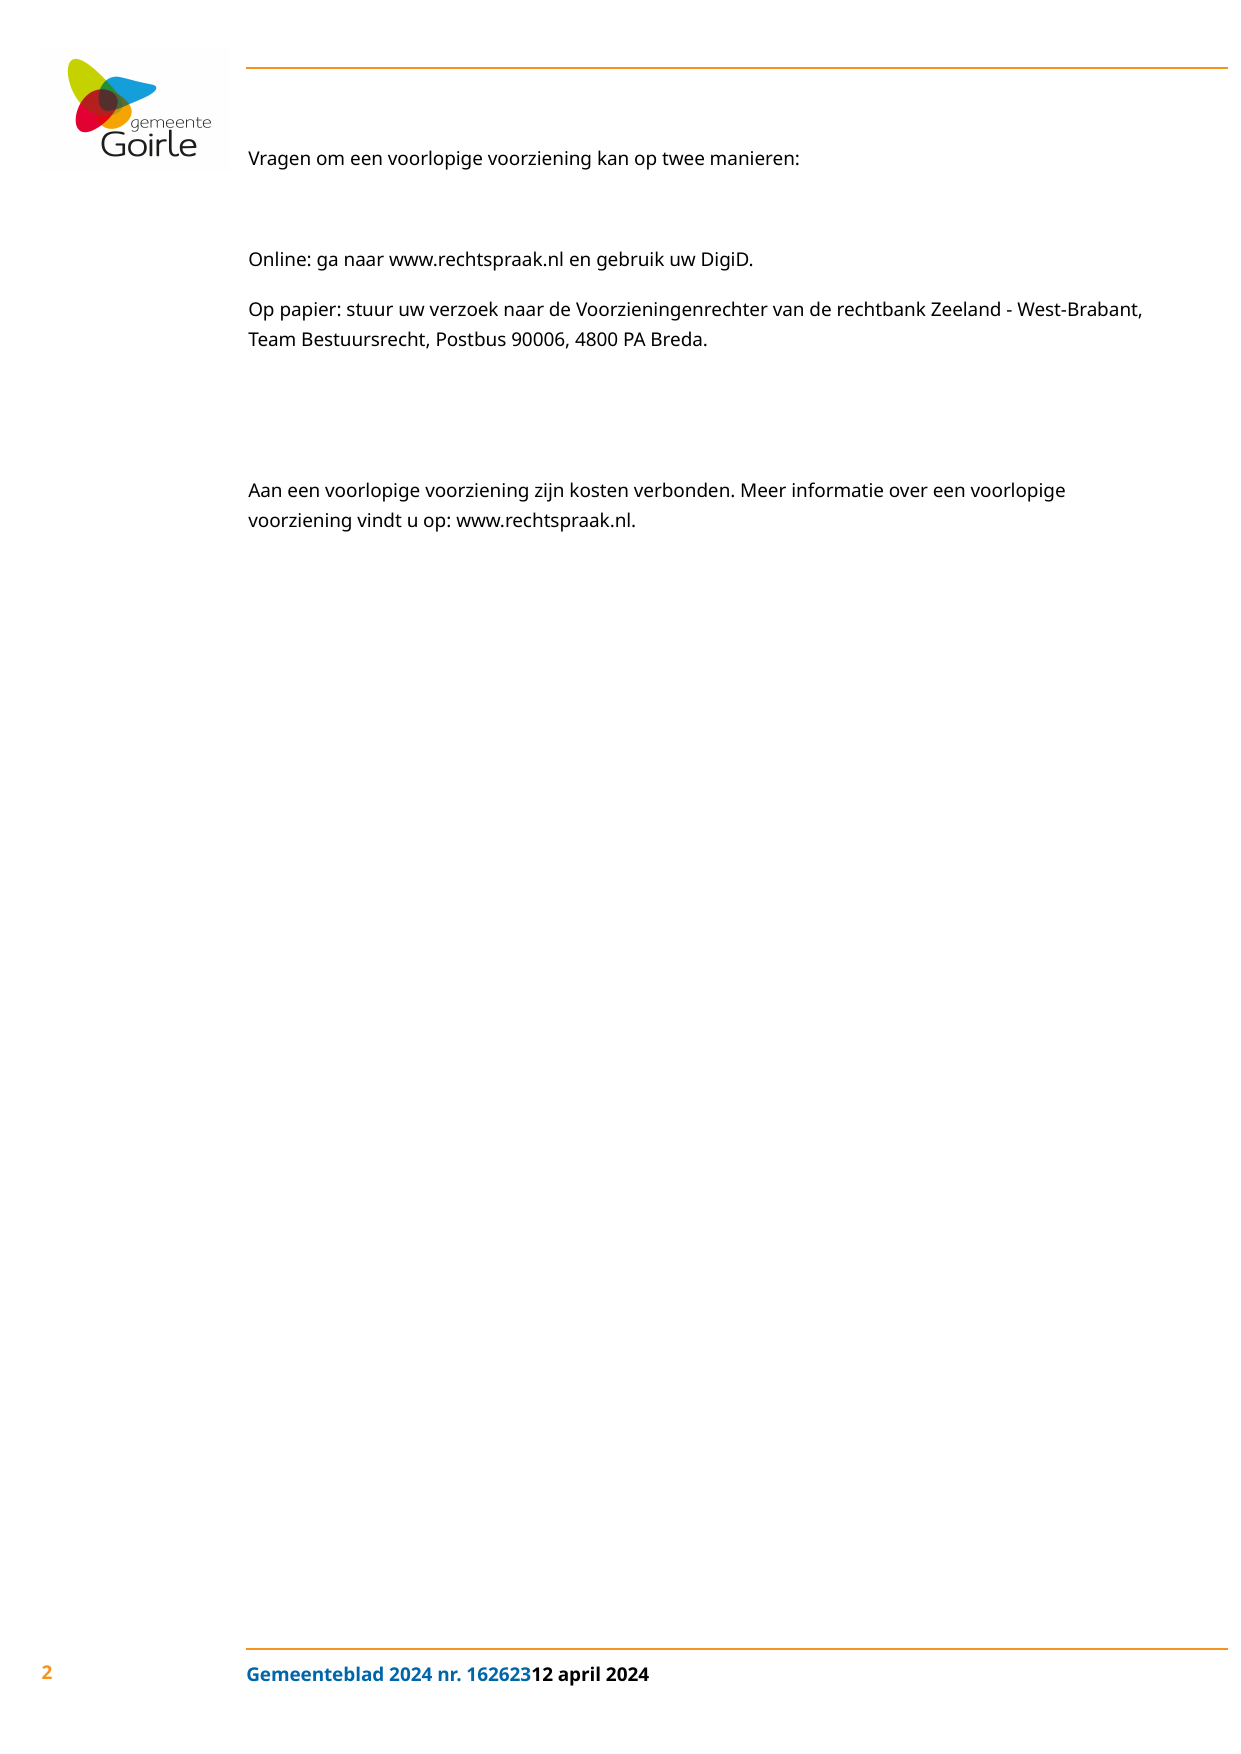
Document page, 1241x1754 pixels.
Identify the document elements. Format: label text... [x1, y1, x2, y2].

text Aan een voorlopige voorziening zijn kosten verbonden. Meer informatie over een voorlopige voorziening vindt u op: www.rechtspraak.nl. [248, 477, 1152, 533]
text Online: ga naar www.rechtspraak.nl en gebruik uw DigiD. [248, 246, 1152, 272]
text Vragen om een voorlopige voorziening kan op twee manieren: [248, 145, 1152, 171]
picture [41, 47, 231, 172]
text Op papier: stuur uw verzoek naar de Voorzieningenrechter van de rechtbank Zeeland - West-Brabant, Team Bestuursrecht, Postbus 90006, 4800 PA Breda. [248, 296, 1152, 352]
